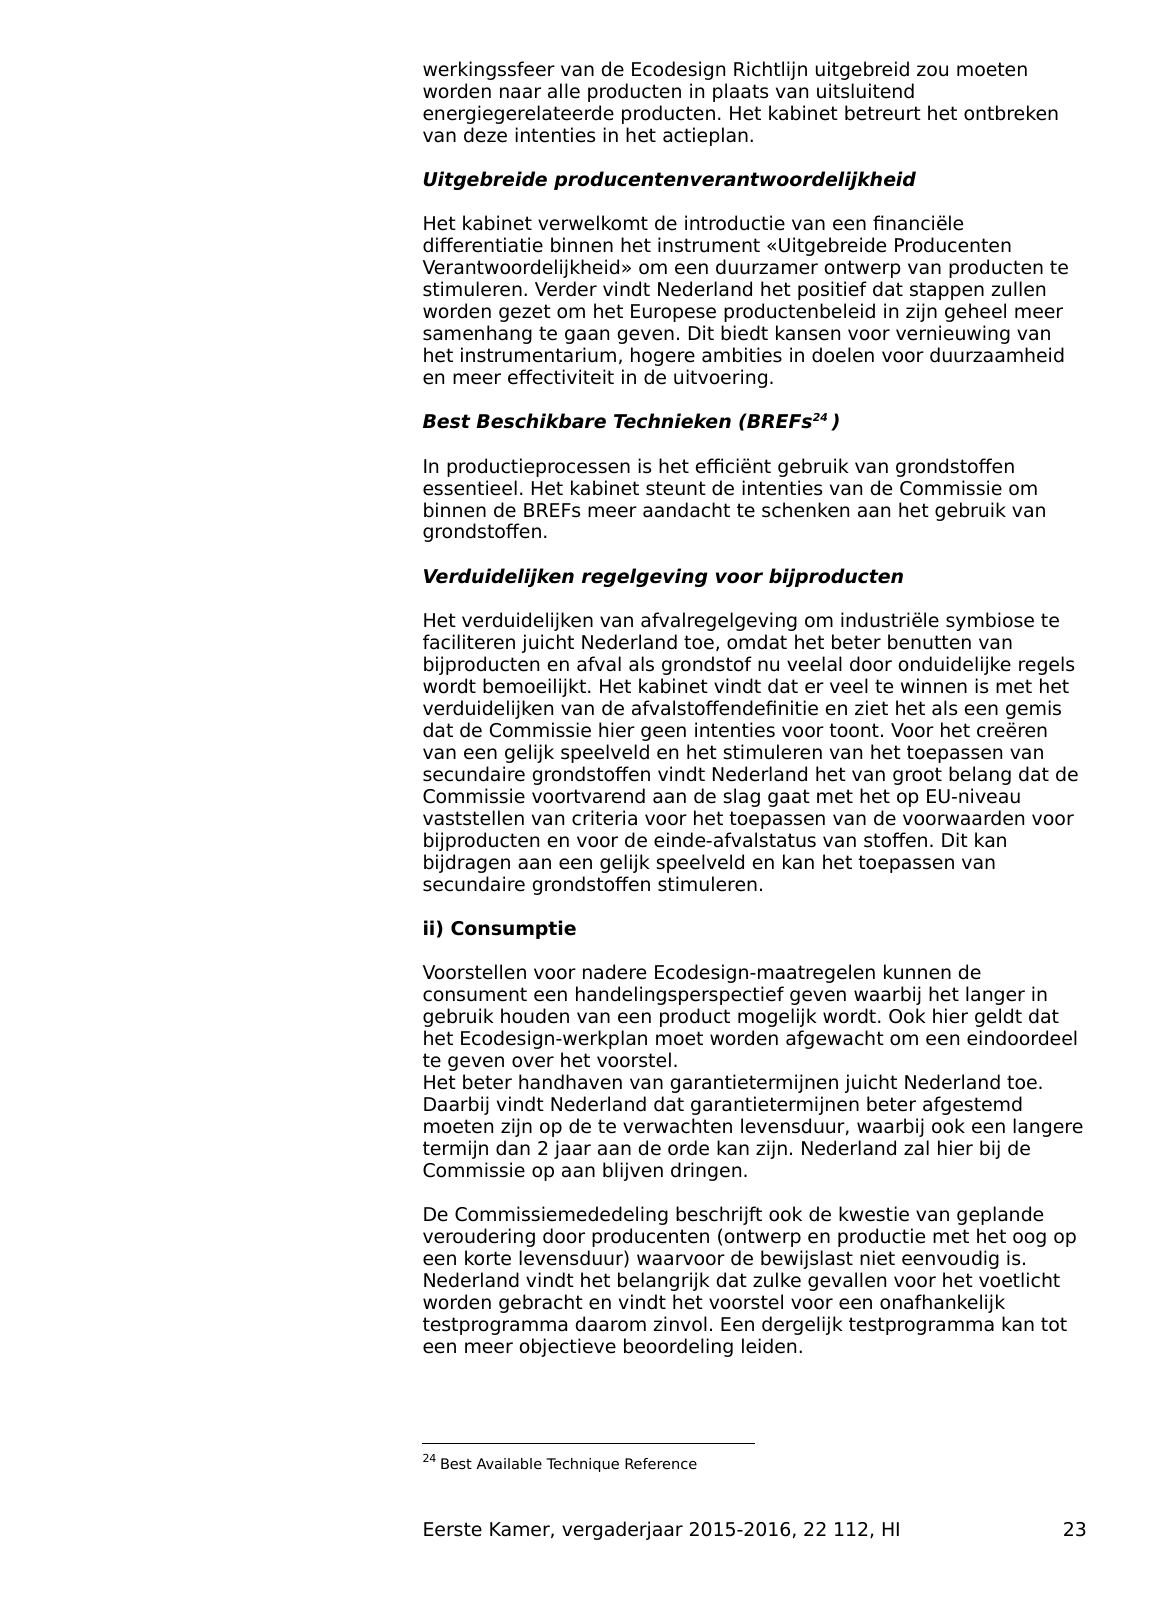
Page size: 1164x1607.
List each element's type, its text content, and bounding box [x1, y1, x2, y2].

text Voorstellen voor nadere Ecodesign-maatregelen kunnen de consument een handelingsperspectief geven waarbij het langer in gebruik houden van een product mogelijk wordt. Ook hier geldt dat het Ecodesign-werkplan moet worden afgewacht om een eindoordeel te geven over het voorstel. [422, 962, 1087, 1072]
text werkingssfeer van de Ecodesign Richtlijn uitgebreid zou moeten worden naar alle producten in plaats van uitsluitend energiegerelateerde producten. Het kabinet betreurt het ontbreken van deze intenties in het actieplan. [422, 59, 1087, 147]
text Het kabinet verwelkomt de introductie van een financiële differentiatie binnen het instrument «Uitgebreide Producenten Verantwoordelijkheid» om een duurzamer ontwerp van producten te stimuleren. Verder vindt Nederland het positief dat stappen zullen worden gezet om het Europese productenbeleid in zijn geheel meer samenhang te gaan geven. Dit biedt kansen voor vernieuwing van het instrumentarium, hogere ambities in doelen voor duurzaamheid en meer effectiviteit in de uitvoering. [422, 213, 1087, 389]
text De Commissiemededeling beschrijft ook de kwestie van geplande veroudering door producenten (ontwerp en productie met het oog op een korte levensduur) waarvoor de bewijslast niet eenvoudig is. Nederland vindt het belangrijk dat zulke gevallen voor het voetlicht worden gebracht en vindt het voorstel voor een onafhankelijk testprogramma daarom zinvol. Een dergelijk testprogramma kan tot een meer objectieve beoordeling leiden. [422, 1204, 1087, 1358]
text Het verduidelijken van afvalregelgeving om industriële symbiose te faciliteren juicht Nederland toe, omdat het beter benutten van bijproducten en afval als grondstof nu veelal door onduidelijke regels wordt bemoeilijkt. Het kabinet vindt dat er veel te winnen is met het verduidelijken van de afvalstoffendefinitie en ziet het als een gemis dat de Commissie hier geen intenties voor toont. Voor het creëren van een gelijk speelveld en het stimuleren van het toepassen van secundaire grondstoffen vindt Nederland het van groot belang dat de Commissie voortvarend aan de slag gaat met het op EU-niveau vaststellen van criteria voor het toepassen van de voorwaarden voor bijproducten en voor de einde-afvalstatus van stoffen. Dit kan bijdragen aan een gelijk speelveld en kan het toepassen van secundaire grondstoffen stimuleren. [422, 610, 1087, 896]
subtitle Best Beschikbare Technieken (BREFs) [422, 411, 1087, 433]
text Best Available Technique Reference [422, 1452, 1087, 1474]
text In productieprocessen is het efficiënt gebruik van grondstoffen essentieel. Het kabinet steunt de intenties van de Commissie om binnen de BREFs meer aandacht te schenken aan het gebruik van grondstoffen. [422, 456, 1087, 543]
subtitle Uitgebreide producentenverantwoordelijkheid [422, 169, 1087, 191]
subtitle Verduidelijken regelgeving voor bijproducten [422, 566, 1087, 588]
subtitle ii) Consumptie [422, 918, 1087, 940]
text Het beter handhaven van garantietermijnen juicht Nederland toe. Daarbij vindt Nederland dat garantietermijnen beter afgestemd moeten zijn op de te verwachten levensduur, waarbij ook een langere termijn dan 2 jaar aan de orde kan zijn. Nederland zal hier bij de Commissie op aan blijven dringen. [422, 1072, 1087, 1182]
